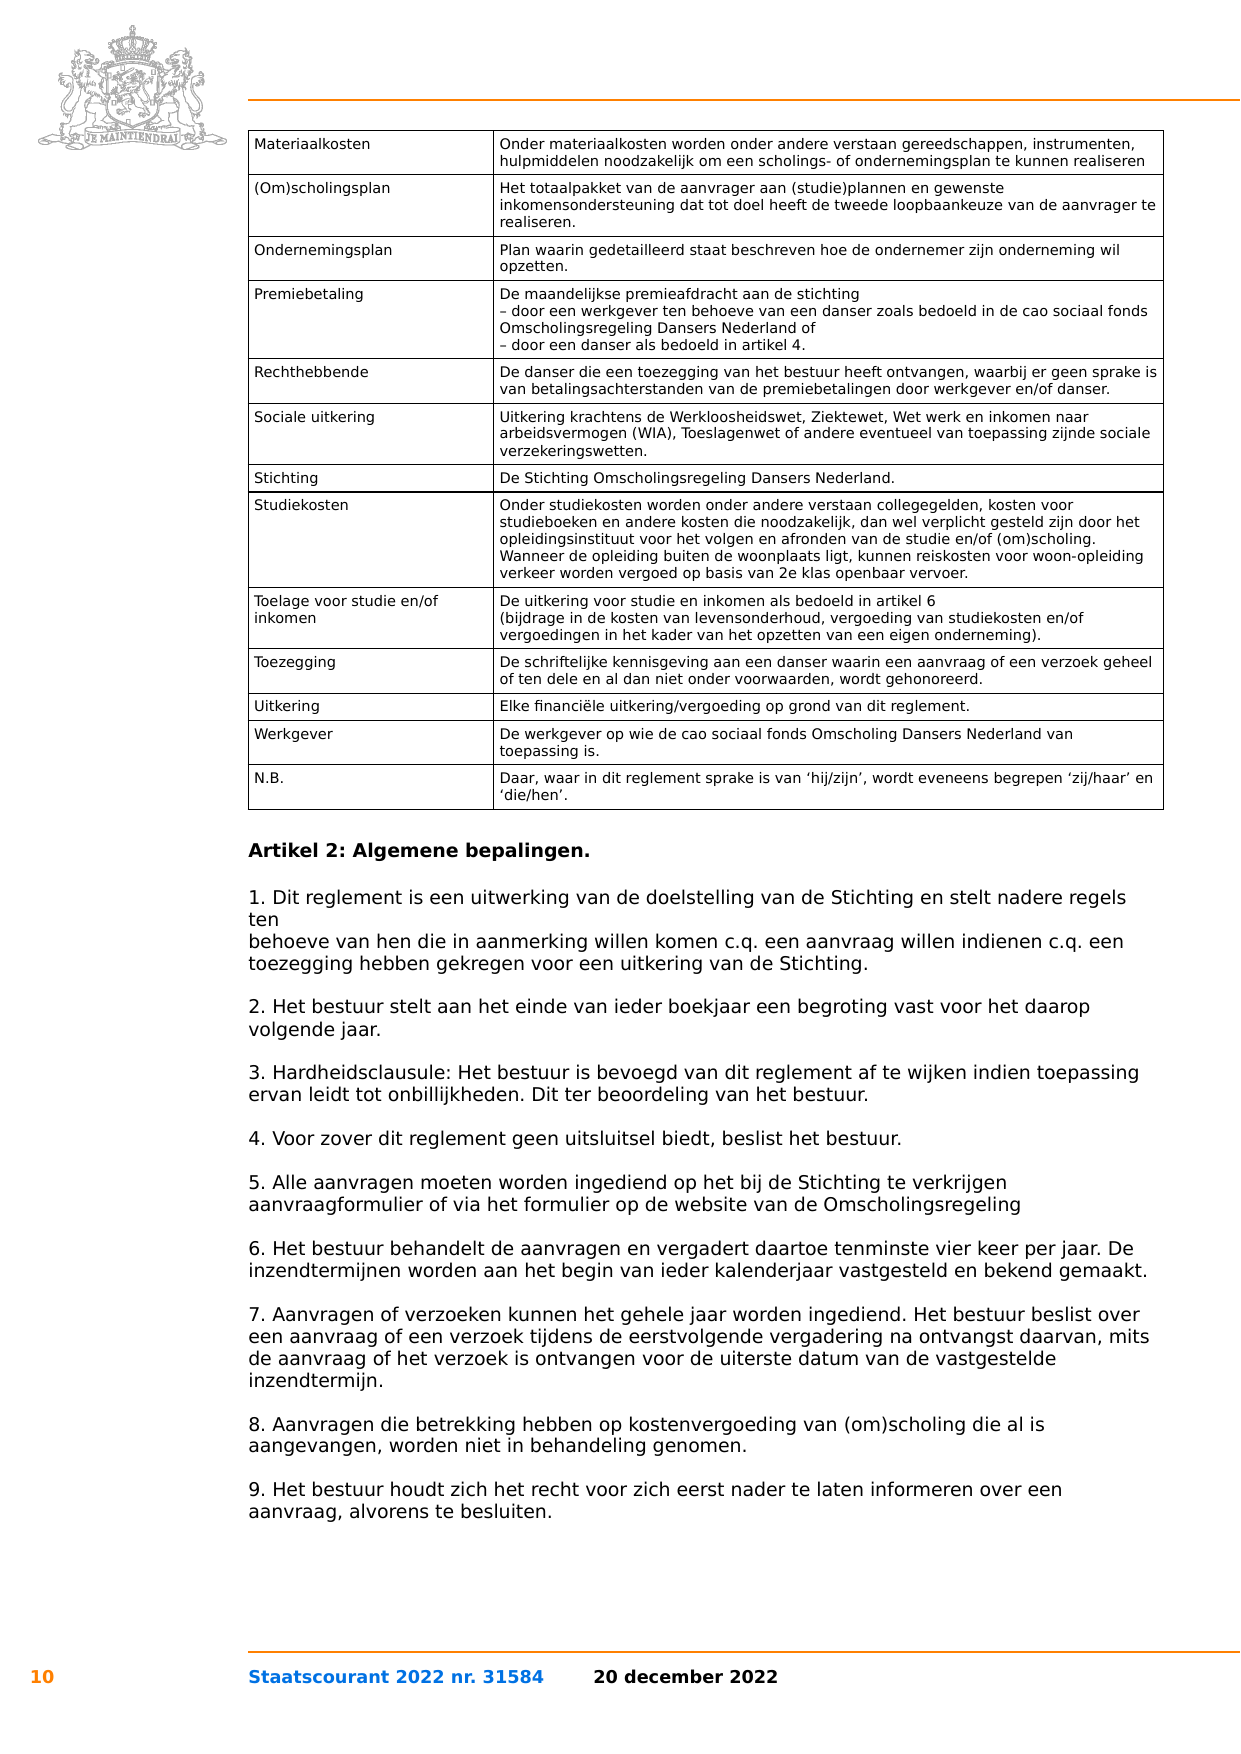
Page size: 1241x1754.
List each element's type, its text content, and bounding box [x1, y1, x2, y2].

table_cell Elke financiële uitkering/vergoeding op grond van dit reglement. [494, 694, 1163, 720]
text 4. Voor zover dit reglement geen uitsluitsel biedt, beslist het bestuur. [248, 1128, 1163, 1150]
table_cell Rechthebbende [249, 359, 493, 403]
table_cell De maandelijkse premieafdracht aan de stichting – door een werkgever ten behoeve van een danser zoals bedoeld in de cao sociaal fonds Omscholingsregeling Dansers Nederland of – door een danser als bedoeld in artikel 4. [494, 281, 1163, 358]
table_cell Werkgever [249, 721, 493, 764]
table_cell Toezegging [249, 649, 493, 692]
table_cell Uitkering krachtens de Werkloosheidswet, Ziektewet, Wet werk en inkomen naar arbeidsvermogen (WIA), Toeslagenwet of andere eventueel van toepassing zijnde sociale verzekeringswetten. [494, 404, 1163, 464]
table_cell Sociale uitkering [249, 404, 493, 464]
table_cell (Om)scholingsplan [249, 175, 493, 236]
text 7. Aanvragen of verzoeken kunnen het gehele jaar worden ingediend. Het bestuur beslist over een aanvraag of een verzoek tijdens de eerstvolgende vergadering na ontvangst daarvan, mits de aanvraag of het verzoek is ontvangen voor de uiterste datum van de vastgestelde inzendtermijn. [248, 1304, 1163, 1392]
text 3. Hardheidsclausule: Het bestuur is bevoegd van dit reglement af te wijken indien toepassing ervan leidt tot onbillijkheden. Dit ter beoordeling van het bestuur. [248, 1062, 1163, 1106]
subtitle Artikel 2: Algemene bepalingen. [248, 840, 1163, 862]
text 2. Het bestuur stelt aan het einde van ieder boekjaar een begroting vast voor het daarop volgende jaar. [248, 996, 1163, 1040]
text 8. Aanvragen die betrekking hebben op kostenvergoeding van (om)scholing die al is aangevangen, worden niet in behandeling genomen. [248, 1413, 1163, 1457]
table_cell N.B. [249, 765, 493, 809]
table_cell Daar, waar in dit reglement sprake is van ‘hij/zijn’, wordt eveneens begrepen ‘zij/haar’ en ‘die/hen’. [494, 765, 1163, 809]
table_cell Onder studiekosten worden onder andere verstaan collegegelden, kosten voor studieboeken en andere kosten die noodzakelijk, dan wel verplicht gesteld zijn door het opleidingsinstituut voor het volgen en afronden van de studie en/of (om)scholing. Wanneer de opleiding buiten de woonplaats ligt, kunnen reiskosten voor woon-opleiding verkeer worden vergoed op basis van 2e klas openbaar vervoer. [494, 493, 1163, 587]
table_cell Plan waarin gedetailleerd staat beschreven hoe de ondernemer zijn onderneming wil opzetten. [494, 237, 1163, 280]
table_cell Premiebetaling [249, 281, 493, 358]
table_cell De uitkering voor studie en inkomen als bedoeld in artikel 6 (bijdrage in de kosten van levensonderhoud, vergoeding van studiekosten en/of vergoedingen in het kader van het opzetten van een eigen onderneming). [494, 588, 1163, 648]
text 6. Het bestuur behandelt de aanvragen en vergadert daartoe tenminste vier keer per jaar. De inzendtermijnen worden aan het begin van ieder kalenderjaar vastgesteld en bekend gemaakt. [248, 1238, 1163, 1282]
text behoeve van hen die in aanmerking willen komen c.q. een aanvraag willen indienen c.q. een toezegging hebben gekregen voor een uitkering van de Stichting. [248, 931, 1163, 974]
table_cell De danser die een toezegging van het bestuur heeft ontvangen, waarbij er geen sprake is van betalingsachterstanden van de premiebetalingen door werkgever en/of danser. [494, 359, 1163, 403]
table_cell De Stichting Omscholingsregeling Dansers Nederland. [494, 465, 1163, 491]
table_cell Uitkering [249, 694, 493, 720]
table_cell Toelage voor studie en/of inkomen [249, 588, 493, 648]
text 5. Alle aanvragen moeten worden ingediend op het bij de Stichting te verkrijgen aanvraagformulier of via het formulier op de website van de Omscholingsregeling [248, 1172, 1163, 1216]
table_cell De werkgever op wie de cao sociaal fonds Omscholing Dansers Nederland van toepassing is. [494, 721, 1163, 764]
table_cell Stichting [249, 465, 493, 491]
text 1. Dit reglement is een uitwerking van de doelstelling van de Stichting en stelt nadere regels ten [248, 887, 1163, 931]
table_cell Materiaalkosten [249, 131, 493, 174]
picture [38, 25, 227, 150]
table_cell Het totaalpakket van de aanvrager aan (studie)plannen en gewenste inkomensondersteuning dat tot doel heeft de tweede loopbaankeuze van de aanvrager te realiseren. [494, 175, 1163, 236]
table_cell Onder materiaalkosten worden onder andere verstaan gereedschappen, instrumenten, hulpmiddelen noodzakelijk om een scholings- of ondernemingsplan te kunnen realiseren [494, 131, 1163, 174]
table_cell Studiekosten [249, 493, 493, 587]
table_cell De schriftelijke kennisgeving aan een danser waarin een aanvraag of een verzoek geheel of ten dele en al dan niet onder voorwaarden, wordt gehonoreerd. [494, 649, 1163, 692]
table_cell Ondernemingsplan [249, 237, 493, 280]
text 9. Het bestuur houdt zich het recht voor zich eerst nader te laten informeren over een aanvraag, alvorens te besluiten. [248, 1479, 1163, 1523]
